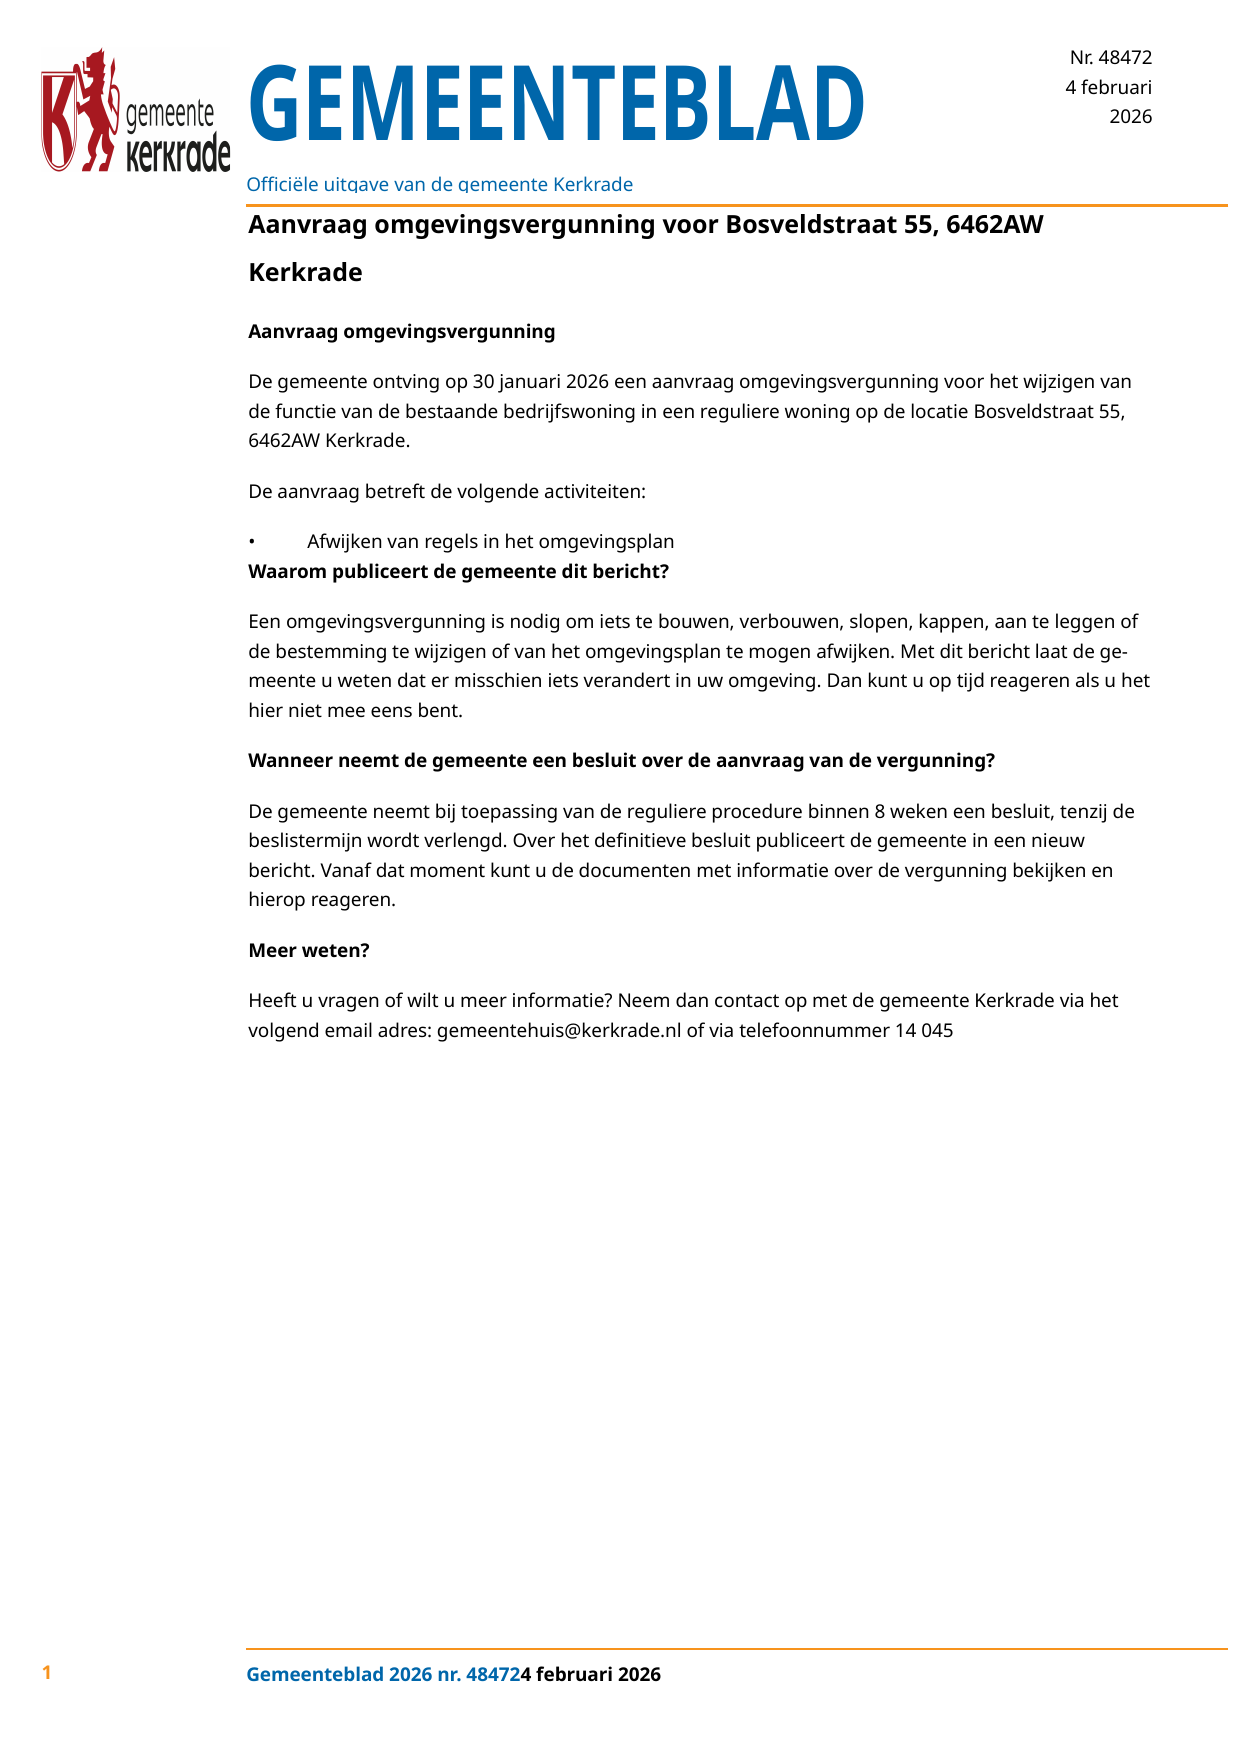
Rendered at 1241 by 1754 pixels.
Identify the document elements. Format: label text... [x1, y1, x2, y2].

picture [41, 47, 231, 172]
text De gemeente neemt bij toepassing van de reguliere procedure binnen 8 weken een besluit, tenzij de beslistermijn wordt verlengd. Over het definitieve besluit publiceert de gemeente in een nieuw bericht. Vanaf dat moment kunt u de documenten met informatie over de vergunning bekijken en hierop reageren. [248, 798, 1152, 912]
text Aanvraag omgevingsvergunning [248, 318, 1152, 344]
text Meer weten? [248, 937, 1152, 963]
text De aanvraag betreft de volgende activiteiten: [248, 478, 1152, 504]
text Aanvraag omgevingsvergunning voor Bosveldstraat 55, 6462AW Kerkrade [248, 207, 1152, 288]
text Waarom publiceert de gemeente dit bericht? [248, 558, 1152, 584]
text Heeft u vragen of wilt u meer informatie? Neem dan contact op met de gemeente Kerkrade via het volgend email adres: gemeentehuis@kerkrade.nl of via telefoonnummer 14 045 [248, 987, 1152, 1043]
text De gemeente ontving op 30 januari 2026 een aanvraag omgevingsvergunning voor het wijzigen van de functie van de bestaande bedrijfswoning in een reguliere woning op de locatie Bosveldstraat 55, 6462AW Kerkrade. [248, 368, 1152, 453]
text Een omgevingsvergunning is nodig om iets te bouwen, verbouwen, slopen, kappen, aan te leggen of de bestemming te wijzigen of van het omgevingsplan te mogen afwijken. Met dit bericht laat de ge- meente u weten dat er misschien iets verandert in uw omgeving. Dan kunt u op tijd reageren als u het hier niet mee eens bent. [248, 608, 1152, 723]
text Wanneer neemt de gemeente een besluit over de aanvraag van de vergunning? [248, 747, 1152, 773]
list Afwijken van regels in het omgevingsplan [248, 528, 1152, 554]
